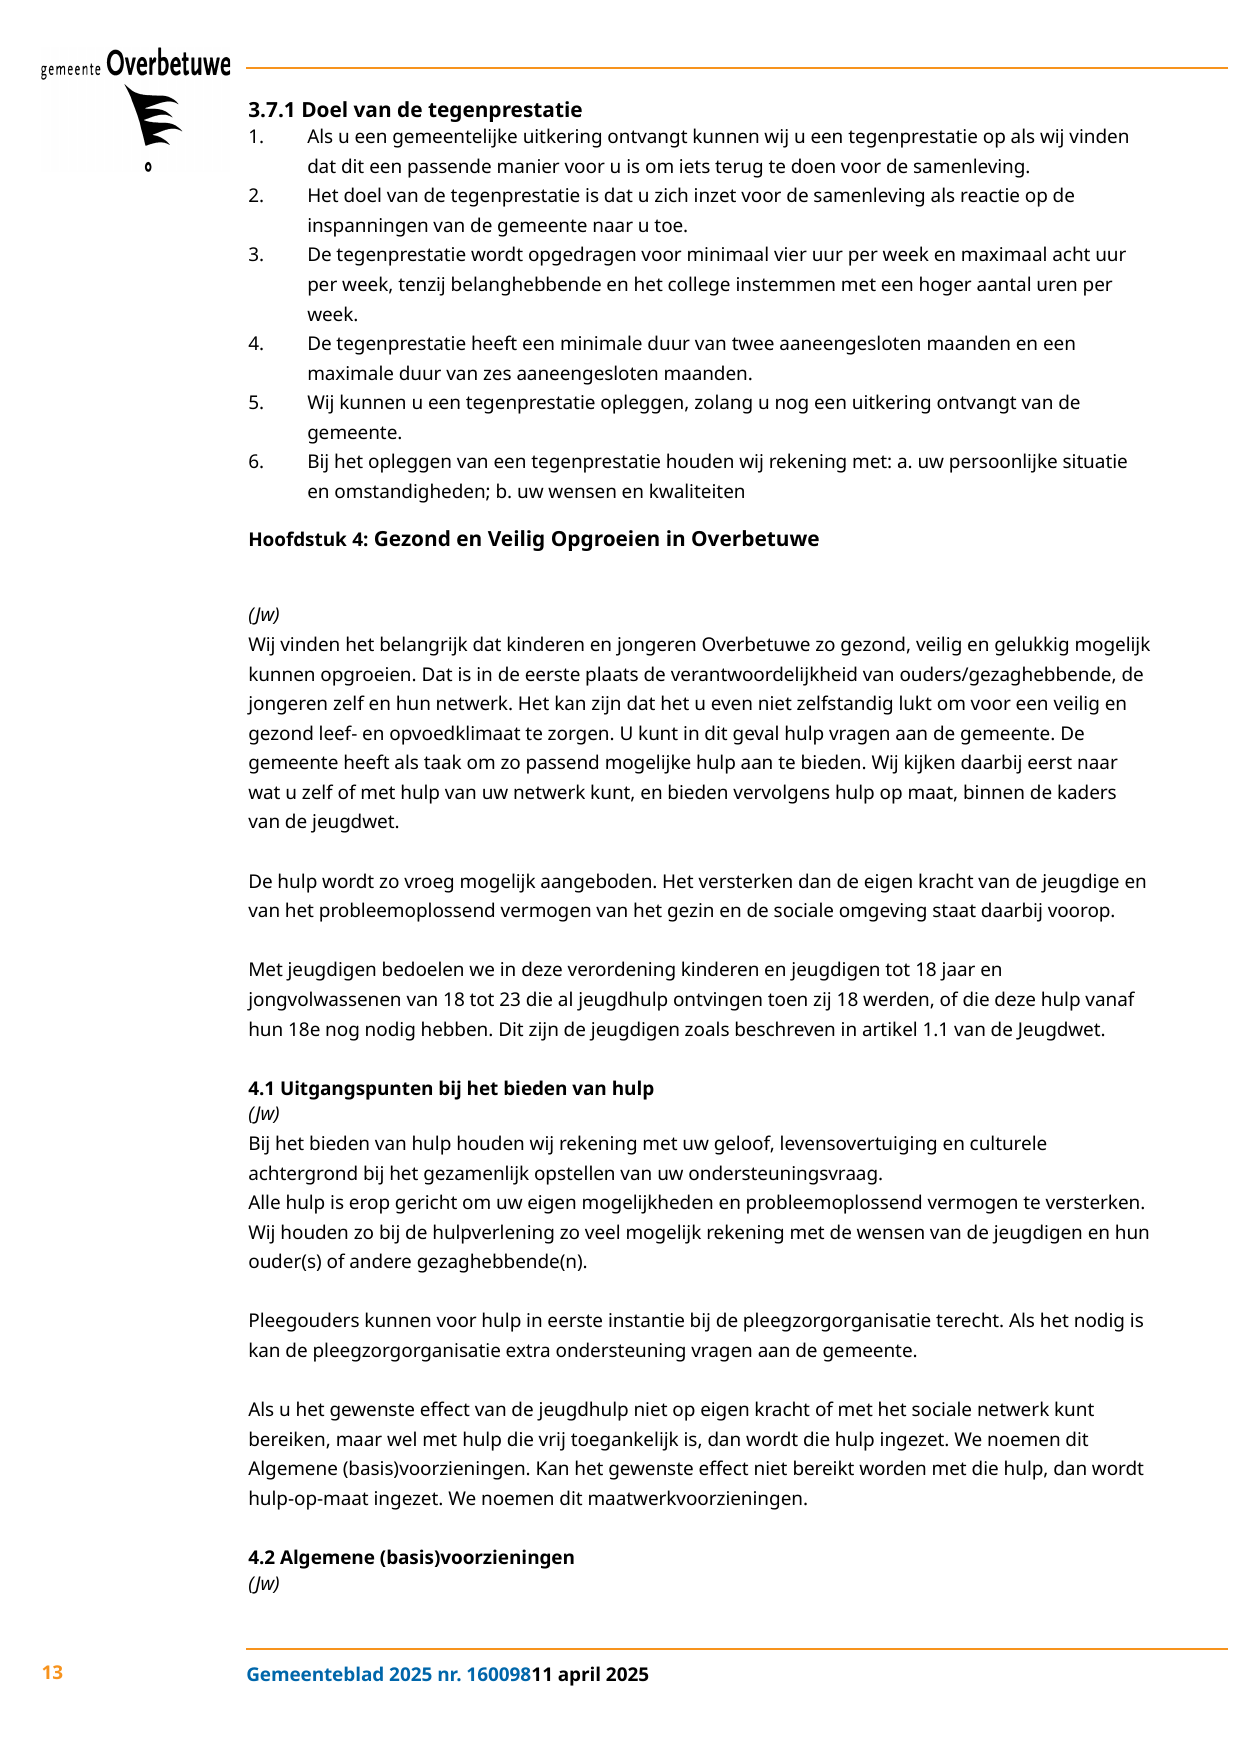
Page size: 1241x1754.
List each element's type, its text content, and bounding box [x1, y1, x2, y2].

text De hulp wordt zo vroeg mogelijk aangeboden. Het versterken dan de eigen kracht van de jeugdige en van het probleemoplossend vermogen van het gezin en de sociale omgeving staat daarbij voorop. [248, 868, 1152, 923]
list Bij het opleggen van een tegenprestatie houden wij rekening met: a. uw persoonlijke situatie en omstandigheden; b. uw wensen en kwaliteiten [248, 449, 1152, 504]
text Hoofdstuk 4: Gezond en Veilig Opgroeien in Overbetuwe [248, 524, 1152, 552]
text Met jeugdigen bedoelen we in deze verordening kinderen en jeugdigen tot 18 jaar en jongvolwassenen van 18 tot 23 die al jeugdhulp ontvingen toen zij 18 werden, of die deze hulp vanaf hun 18e nog nodig hebben. Dit zijn de jeugdigen zoals beschreven in artikel 1.1 van de Jeugdwet. [248, 957, 1152, 1041]
picture [41, 47, 231, 172]
text Als u het gewenste effect van de jeugdhulp niet op eigen kracht of met het sociale netwerk kunt bereiken, maar wel met hulp die vrij toegankelijk is, dan wordt die hulp ingezet. We noemen dit Algemene (basis)voorzieningen. Kan het gewenste effect niet bereikt worden met die hulp, dan wordt hulp-op-maat ingezet. We noemen dit maatwerkvoorzieningen. [248, 1396, 1152, 1511]
text Bij het bieden van hulp houden wij rekening met uw geloof, levensovertuiging en culturele achtergrond bij het gezamenlijk opstellen van uw ondersteuningsvraag. [248, 1130, 1152, 1186]
text Pleegouders kunnen voor hulp in eerste instantie bij de pleegzorgorganisatie terecht. Als het nodig is kan de pleegzorgorganisatie extra ondersteuning vragen aan de gemeente. [248, 1308, 1152, 1363]
list Als u een gemeentelijke uitkering ontvangt kunnen wij u een tegenprestatie op als wij vinden dat dit een passende manier voor u is om iets terug te doen voor de samenleving. [248, 123, 1152, 178]
text Wij vinden het belangrijk dat kinderen en jongeren Overbetuwe zo gezond, veilig en gelukkig mogelijk kunnen opgroeien. Dat is in de eerste plaats de verantwoordelijkheid van ouders/gezaghebbende, de jongeren zelf en hun netwerk. Het kan zijn dat het u even niet zelfstandig lukt om voor een veilig en gezond leef- en opvoedklimaat te zorgen. U kunt in dit geval hulp vragen aan de gemeente. De gemeente heeft als taak om zo passend mogelijke hulp aan te bieden. Wij kijken daarbij eerst naar wat u zelf of met hulp van uw netwerk kunt, en bieden vervolgens hulp op maat, binnen de kaders van de jeugdwet. [248, 631, 1152, 834]
text Alle hulp is erop gericht om uw eigen mogelijkheden en probleemoplossend vermogen te versterken. [248, 1189, 1152, 1215]
list Wij kunnen u een tegenprestatie opleggen, zolang u nog een uitkering ontvangt van de gemeente. [248, 389, 1152, 445]
list De tegenprestatie wordt opgedragen voor minimaal vier uur per week en maximaal acht uur per week, tenzij belanghebbende en het college instemmen met een hoger aantal uren per week. [248, 242, 1152, 326]
text 4.1 Uitgangspunten bij het bieden van hulp [248, 1075, 1152, 1101]
list De tegenprestatie heeft een minimale duur van twee aaneengesloten maanden en een maximale duur van zes aaneengesloten maanden. [248, 330, 1152, 386]
text (Jw) [248, 1101, 1152, 1126]
text (Jw) [248, 602, 1152, 627]
text 4.2 Algemene (basis)voorzieningen [248, 1544, 1152, 1570]
list Het doel van de tegenprestatie is dat u zich inzet voor de samenleving als reactie op de inspanningen van de gemeente naar u toe. [248, 182, 1152, 238]
text 3.7.1 Doel van de tegenprestatie [248, 95, 1152, 123]
text Wij houden zo bij de hulpverlening zo veel mogelijk rekening met de wensen van de jeugdigen en hun ouder(s) of andere gezaghebbende(n). [248, 1219, 1152, 1274]
text (Jw) [248, 1570, 1152, 1596]
